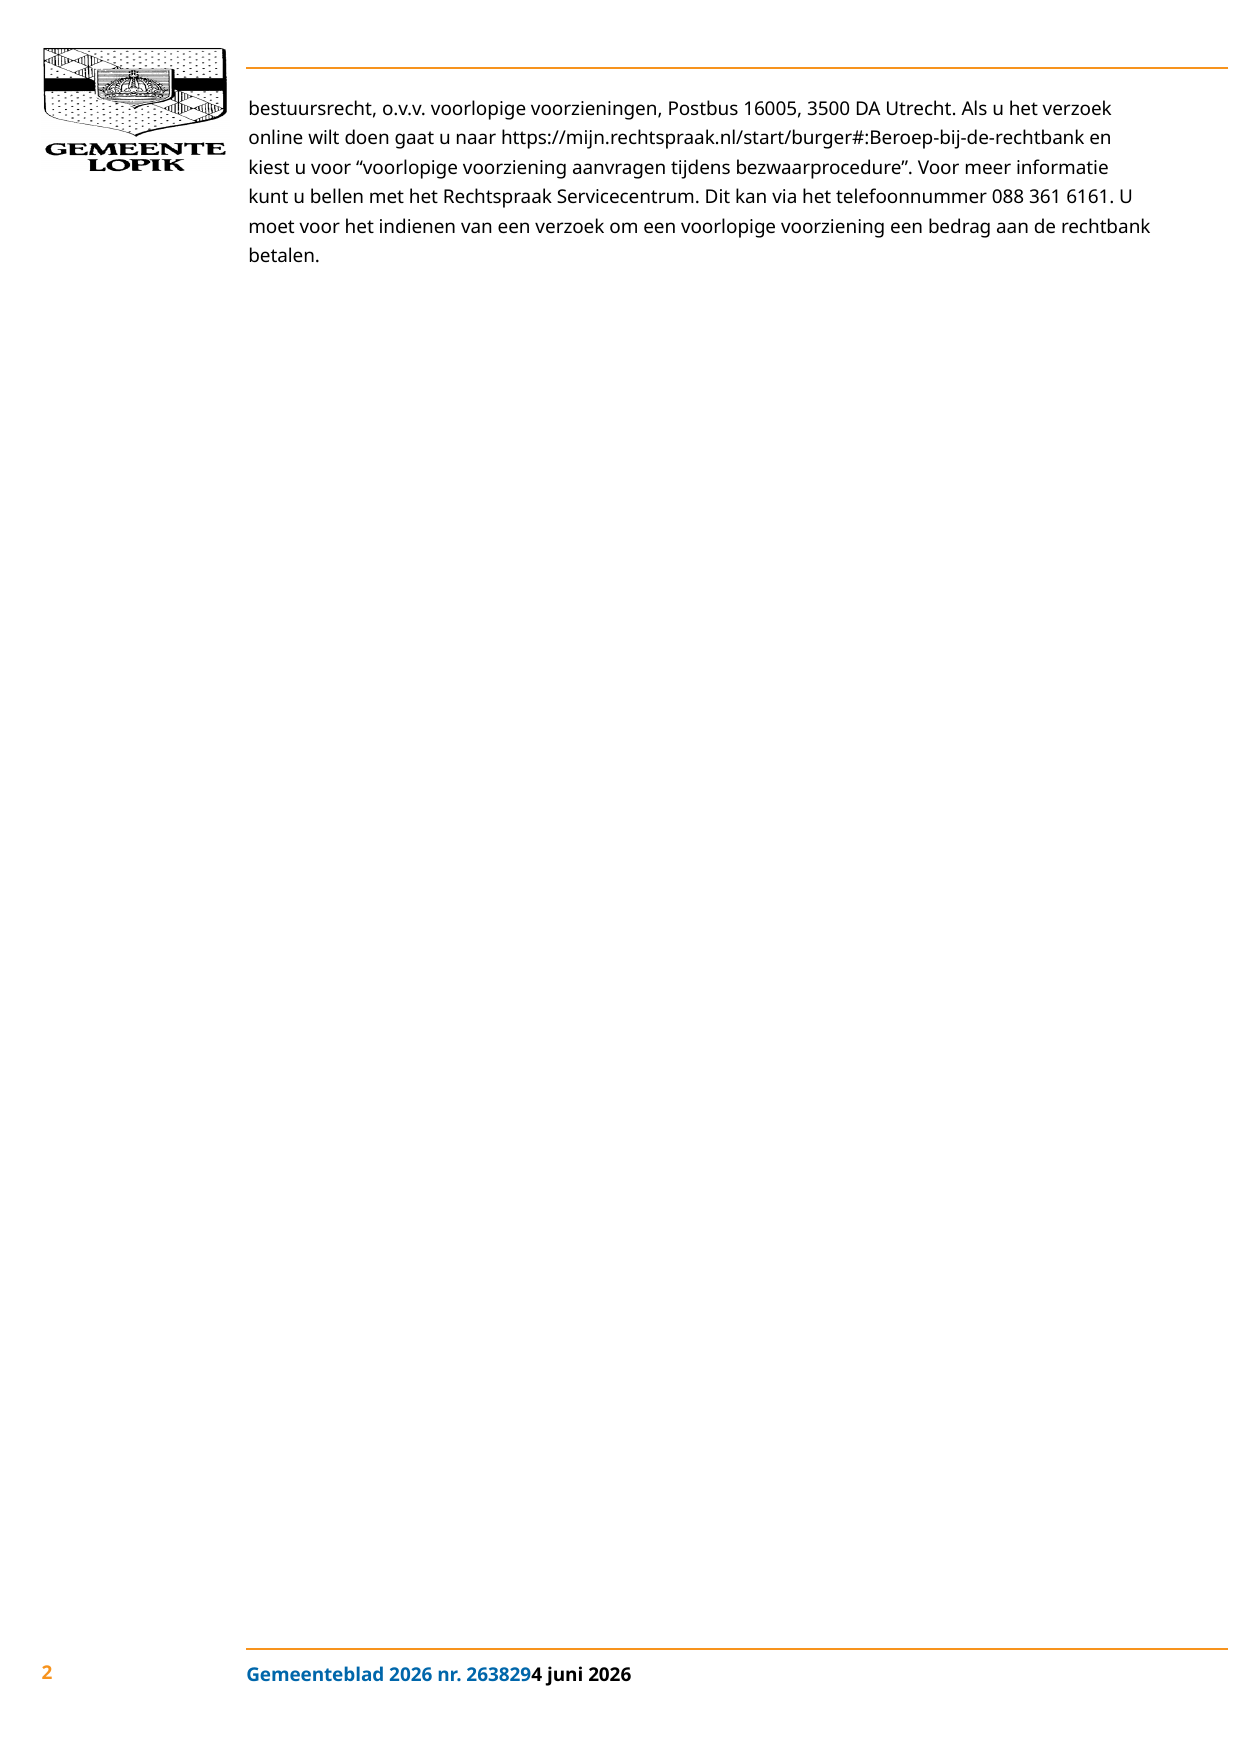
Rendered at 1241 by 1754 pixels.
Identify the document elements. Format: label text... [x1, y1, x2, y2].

picture [41, 47, 231, 172]
text bestuursrecht, o.v.v. voorlopige voorzieningen, Postbus 16005, 3500 DA Utrecht. Als u het verzoek online wilt doen gaat u naar https://mijn.rechtspraak.nl/start/burger#:Beroep-bij-de-rechtbank en kiest u voor “voorlopige voorziening aanvragen tijdens bezwaarprocedure”. Voor meer informatie kunt u bellen met het Rechtspraak Servicecentrum. Dit kan via het telefoonnummer 088 361 6161. U moet voor het indienen van een verzoek om een voorlopige voorziening een bedrag aan de rechtbank betalen. [248, 95, 1152, 268]
